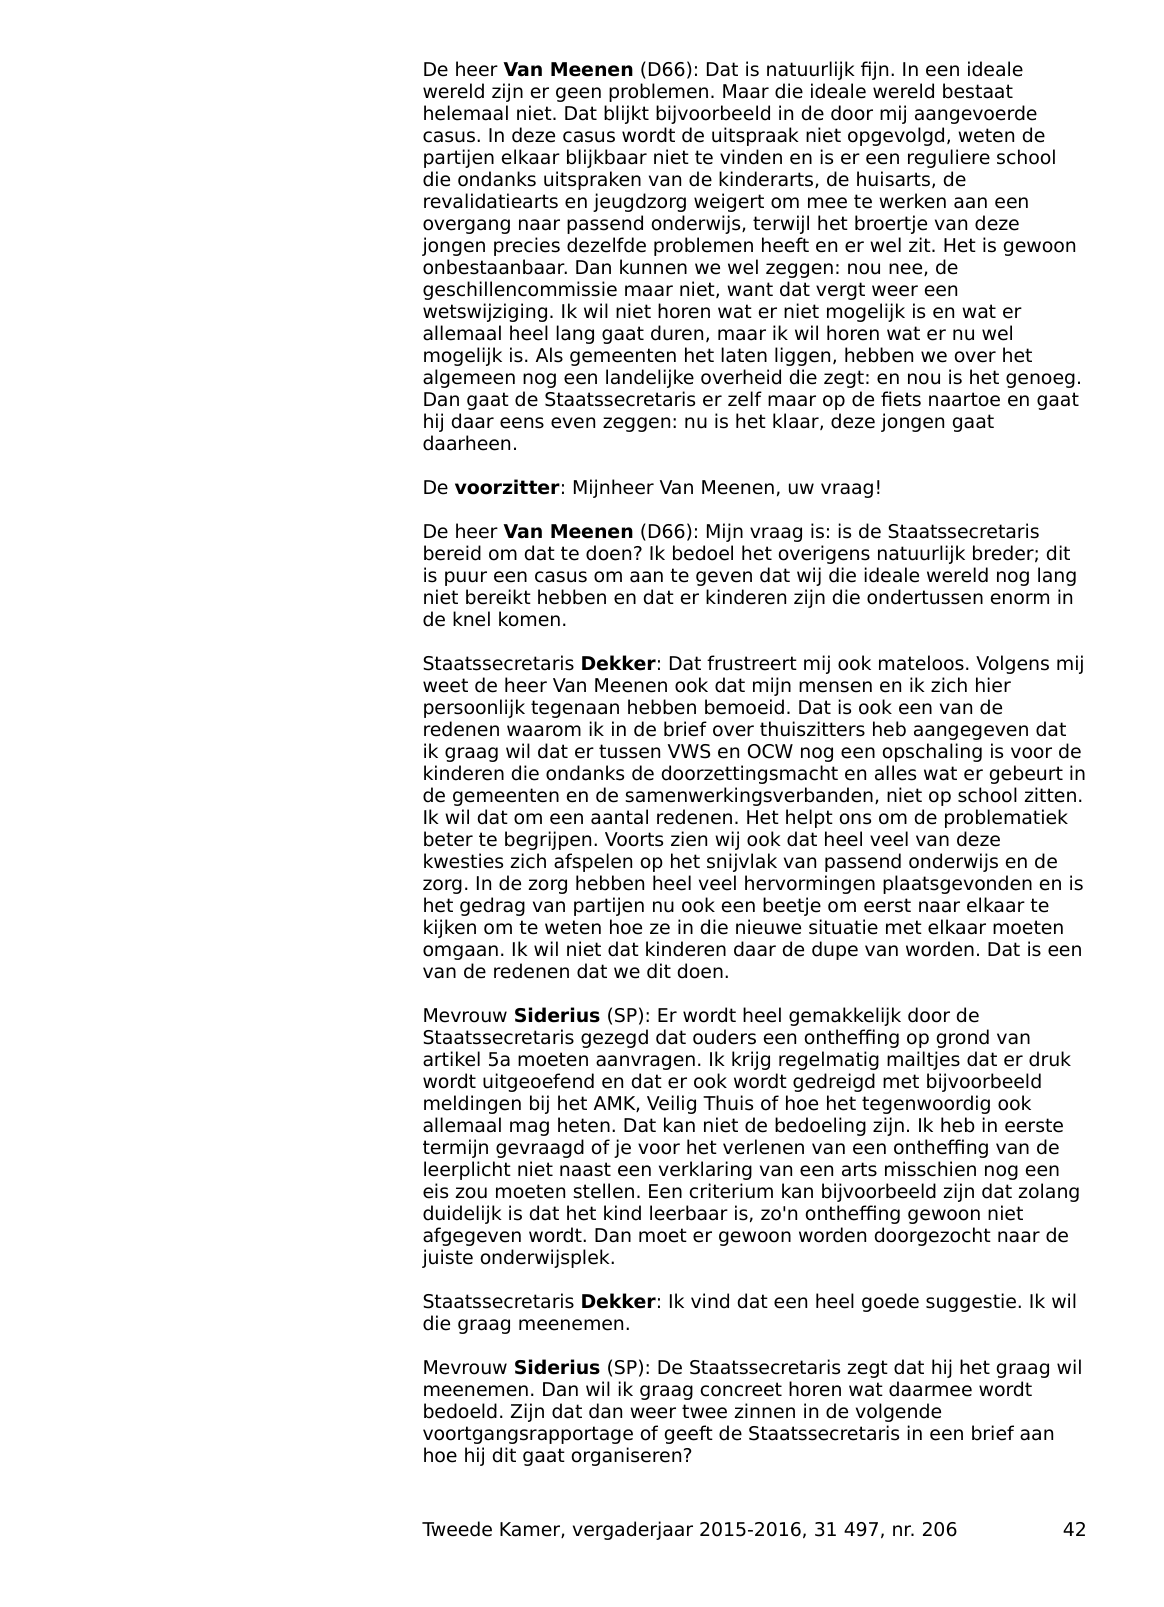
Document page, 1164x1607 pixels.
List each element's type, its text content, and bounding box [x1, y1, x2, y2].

text De voorzitter: Mijnheer Van Meenen, uw vraag! [422, 477, 1087, 499]
text Mevrouw Siderius (SP): Er wordt heel gemakkelijk door de Staatssecretaris gezegd dat ouders een ontheffing op grond van artikel 5a moeten aanvragen. Ik krijg regelmatig mailtjes dat er druk wordt uitgeoefend en dat er ook wordt gedreigd met bijvoorbeeld meldingen bij het AMK, Veilig Thuis of hoe het tegenwoordig ook allemaal mag heten. Dat kan niet de bedoeling zijn. Ik heb in eerste termijn gevraagd of je voor het verlenen van een ontheffing van de leerplicht niet naast een verklaring van een arts misschien nog een eis zou moeten stellen. Een criterium kan bijvoorbeeld zijn dat zolang duidelijk is dat het kind leerbaar is, zo'n ontheffing gewoon niet afgegeven wordt. Dan moet er gewoon worden doorgezocht naar de juiste onderwijsplek. [422, 1005, 1087, 1269]
text Staatssecretaris Dekker: Ik vind dat een heel goede suggestie. Ik wil die graag meenemen. [422, 1291, 1087, 1335]
text De heer Van Meenen (D66): Dat is natuurlijk fijn. In een ideale wereld zijn er geen problemen. Maar die ideale wereld bestaat helemaal niet. Dat blijkt bijvoorbeeld in de door mij aangevoerde casus. In deze casus wordt de uitspraak niet opgevolgd, weten de partijen elkaar blijkbaar niet te vinden en is er een reguliere school die ondanks uitspraken van de kinderarts, de huisarts, de revalidatiearts en jeugdzorg weigert om mee te werken aan een overgang naar passend onderwijs, terwijl het broertje van deze jongen precies dezelfde problemen heeft en er wel zit. Het is gewoon onbestaanbaar. Dan kunnen we wel zeggen: nou nee, de geschillencommissie maar niet, want dat vergt weer een wetswijziging. Ik wil niet horen wat er niet mogelijk is en wat er allemaal heel lang gaat duren, maar ik wil horen wat er nu wel mogelijk is. Als gemeenten het laten liggen, hebben we over het algemeen nog een landelijke overheid die zegt: en nou is het genoeg. Dan gaat de Staatssecretaris er zelf maar op de fiets naartoe en gaat hij daar eens even zeggen: nu is het klaar, deze jongen gaat daarheen. [422, 59, 1087, 455]
text Mevrouw Siderius (SP): De Staatssecretaris zegt dat hij het graag wil meenemen. Dan wil ik graag concreet horen wat daarmee wordt bedoeld. Zijn dat dan weer twee zinnen in de volgende voortgangsrapportage of geeft de Staatssecretaris in een brief aan hoe hij dit gaat organiseren? [422, 1357, 1087, 1467]
text De heer Van Meenen (D66): Mijn vraag is: is de Staatssecretaris bereid om dat te doen? Ik bedoel het overigens natuurlijk breder; dit is puur een casus om aan te geven dat wij die ideale wereld nog lang niet bereikt hebben en dat er kinderen zijn die ondertussen enorm in de knel komen. [422, 521, 1087, 631]
text Staatssecretaris Dekker: Dat frustreert mij ook mateloos. Volgens mij weet de heer Van Meenen ook dat mijn mensen en ik zich hier persoonlijk tegenaan hebben bemoeid. Dat is ook een van de redenen waarom ik in de brief over thuiszitters heb aangegeven dat ik graag wil dat er tussen VWS en OCW nog een opschaling is voor de kinderen die ondanks de doorzettingsmacht en alles wat er gebeurt in de gemeenten en de samenwerkingsverbanden, niet op school zitten. Ik wil dat om een aantal redenen. Het helpt ons om de problematiek beter te begrijpen. Voorts zien wij ook dat heel veel van deze kwesties zich afspelen op het snijvlak van passend onderwijs en de zorg. In de zorg hebben heel veel hervormingen plaatsgevonden en is het gedrag van partijen nu ook een beetje om eerst naar elkaar te kijken om te weten hoe ze in die nieuwe situatie met elkaar moeten omgaan. Ik wil niet dat kinderen daar de dupe van worden. Dat is een van de redenen dat we dit doen. [422, 653, 1087, 983]
